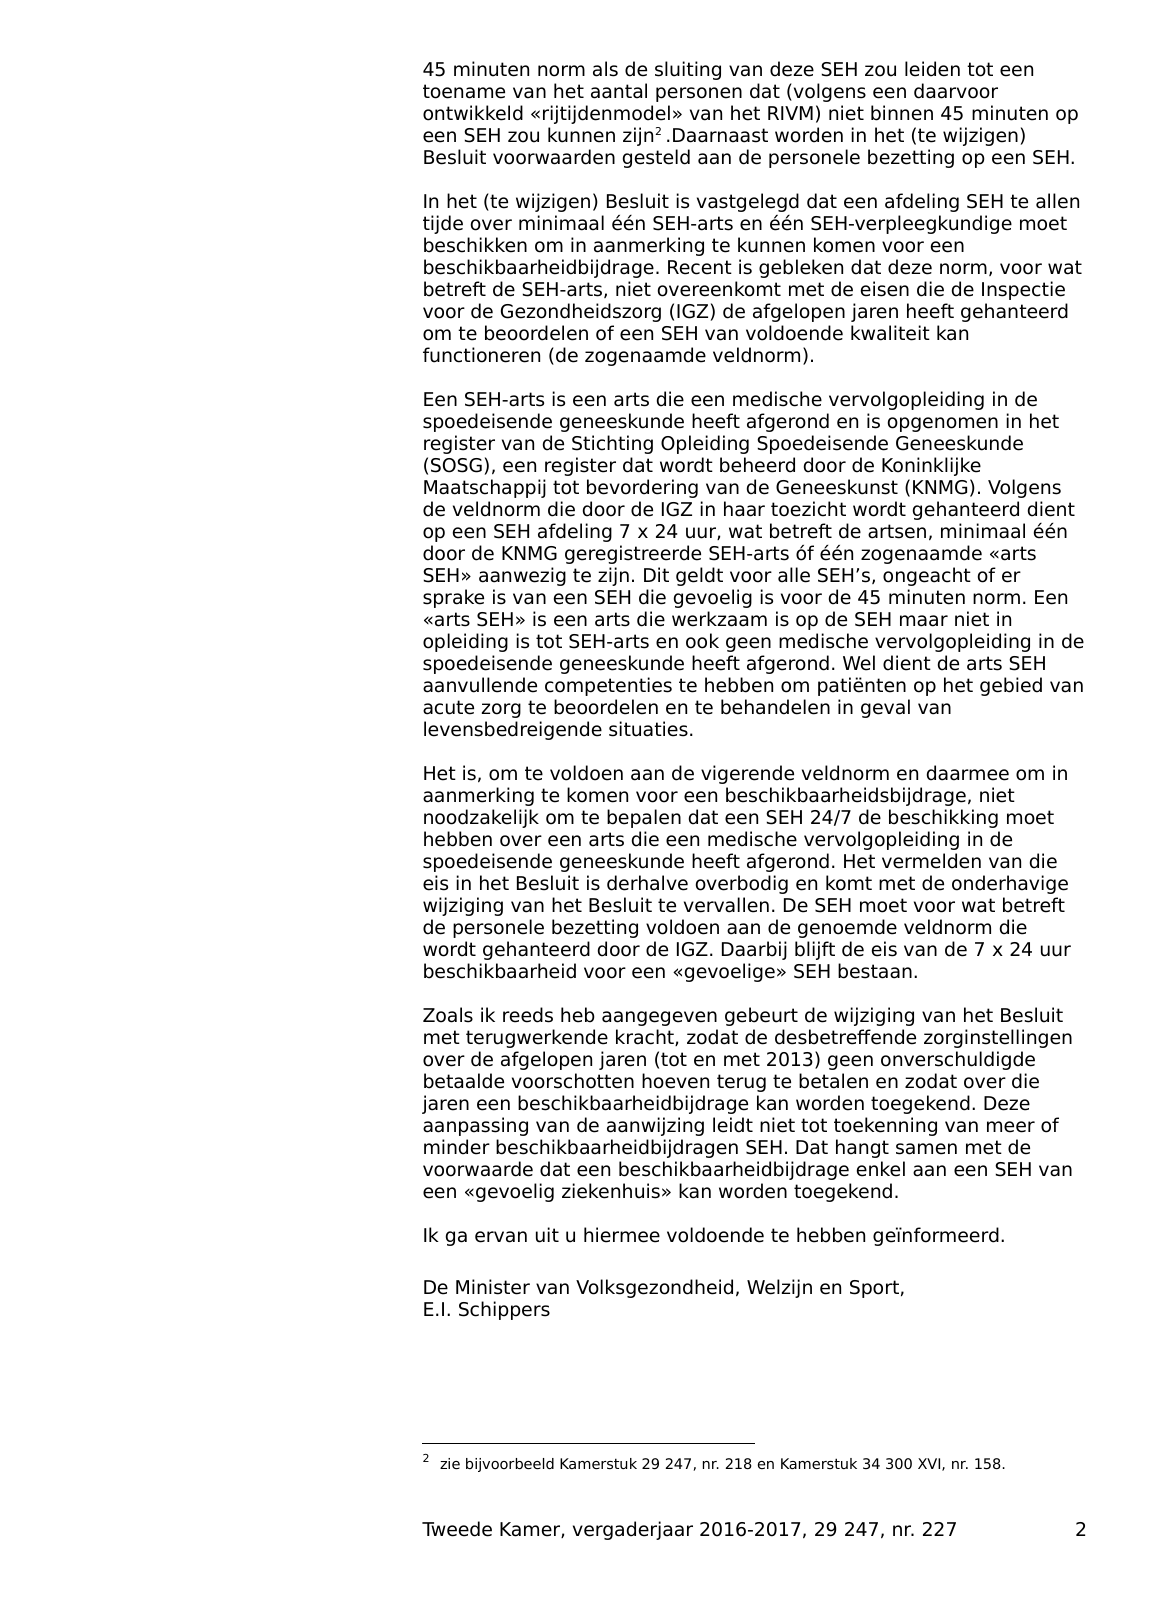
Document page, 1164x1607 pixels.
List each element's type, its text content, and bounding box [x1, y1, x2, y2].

text 45 minuten norm als de sluiting van deze SEH zou leiden tot een toename van het aantal personen dat (volgens een daarvoor ontwikkeld «rijtijdenmodel» van het RIVM) niet binnen 45 minuten op een SEH zou kunnen zijn.Daarnaast worden in het (te wijzigen) Besluit voorwaarden gesteld aan de personele bezetting op een SEH. [422, 59, 1087, 169]
text zie bijvoorbeeld Kamerstuk 29 247, nr. 218 en Kamerstuk 34 300 XVI, nr. 158. [422, 1452, 1087, 1474]
text De Minister van Volksgezondheid, Welzijn en Sport, E.I. Schippers [422, 1277, 1087, 1321]
text Het is, om te voldoen aan de vigerende veldnorm en daarmee om in aanmerking te komen voor een beschikbaarheidsbijdrage, niet noodzakelijk om te bepalen dat een SEH 24/7 de beschikking moet hebben over een arts die een medische vervolgopleiding in de spoedeisende geneeskunde heeft afgerond. Het vermelden van die eis in het Besluit is derhalve overbodig en komt met de onderhavige wijziging van het Besluit te vervallen. De SEH moet voor wat betreft de personele bezetting voldoen aan de genoemde veldnorm die wordt gehanteerd door de IGZ. Daarbij blijft de eis van de 7 x 24 uur beschikbaarheid voor een «gevoelige» SEH bestaan. [422, 763, 1087, 983]
text Ik ga ervan uit u hiermee voldoende te hebben geïnformeerd. [422, 1225, 1087, 1247]
text Een SEH-arts is een arts die een medische vervolgopleiding in de spoedeisende geneeskunde heeft afgerond en is opgenomen in het register van de Stichting Opleiding Spoedeisende Geneeskunde (SOSG), een register dat wordt beheerd door de Koninklijke Maatschappij tot bevordering van de Geneeskunst (KNMG). Volgens de veldnorm die door de IGZ in haar toezicht wordt gehanteerd dient op een SEH afdeling 7 x 24 uur, wat betreft de artsen, minimaal één door de KNMG geregistreerde SEH-arts óf één zogenaamde «arts SEH» aanwezig te zijn. Dit geldt voor alle SEH’s, ongeacht of er sprake is van een SEH die gevoelig is voor de 45 minuten norm. Een «arts SEH» is een arts die werkzaam is op de SEH maar niet in opleiding is tot SEH-arts en ook geen medische vervolgopleiding in de spoedeisende geneeskunde heeft afgerond. Wel dient de arts SEH aanvullende competenties te hebben om patiënten op het gebied van acute zorg te beoordelen en te behandelen in geval van levensbedreigende situaties. [422, 389, 1087, 741]
text Zoals ik reeds heb aangegeven gebeurt de wijziging van het Besluit met terugwerkende kracht, zodat de desbetreffende zorginstellingen over de afgelopen jaren (tot en met 2013) geen onverschuldigde betaalde voorschotten hoeven terug te betalen en zodat over die jaren een beschikbaarheidbijdrage kan worden toegekend. Deze aanpassing van de aanwijzing leidt niet tot toekenning van meer of minder beschikbaarheidbijdragen SEH. Dat hangt samen met de voorwaarde dat een beschikbaarheidbijdrage enkel aan een SEH van een «gevoelig ziekenhuis» kan worden toegekend. [422, 1005, 1087, 1203]
text In het (te wijzigen) Besluit is vastgelegd dat een afdeling SEH te allen tijde over minimaal één SEH-arts en één SEH-verpleegkundige moet beschikken om in aanmerking te kunnen komen voor een beschikbaarheidbijdrage. Recent is gebleken dat deze norm, voor wat betreft de SEH-arts, niet overeenkomt met de eisen die de Inspectie voor de Gezondheidszorg (IGZ) de afgelopen jaren heeft gehanteerd om te beoordelen of een SEH van voldoende kwaliteit kan functioneren (de zogenaamde veldnorm). [422, 191, 1087, 367]
